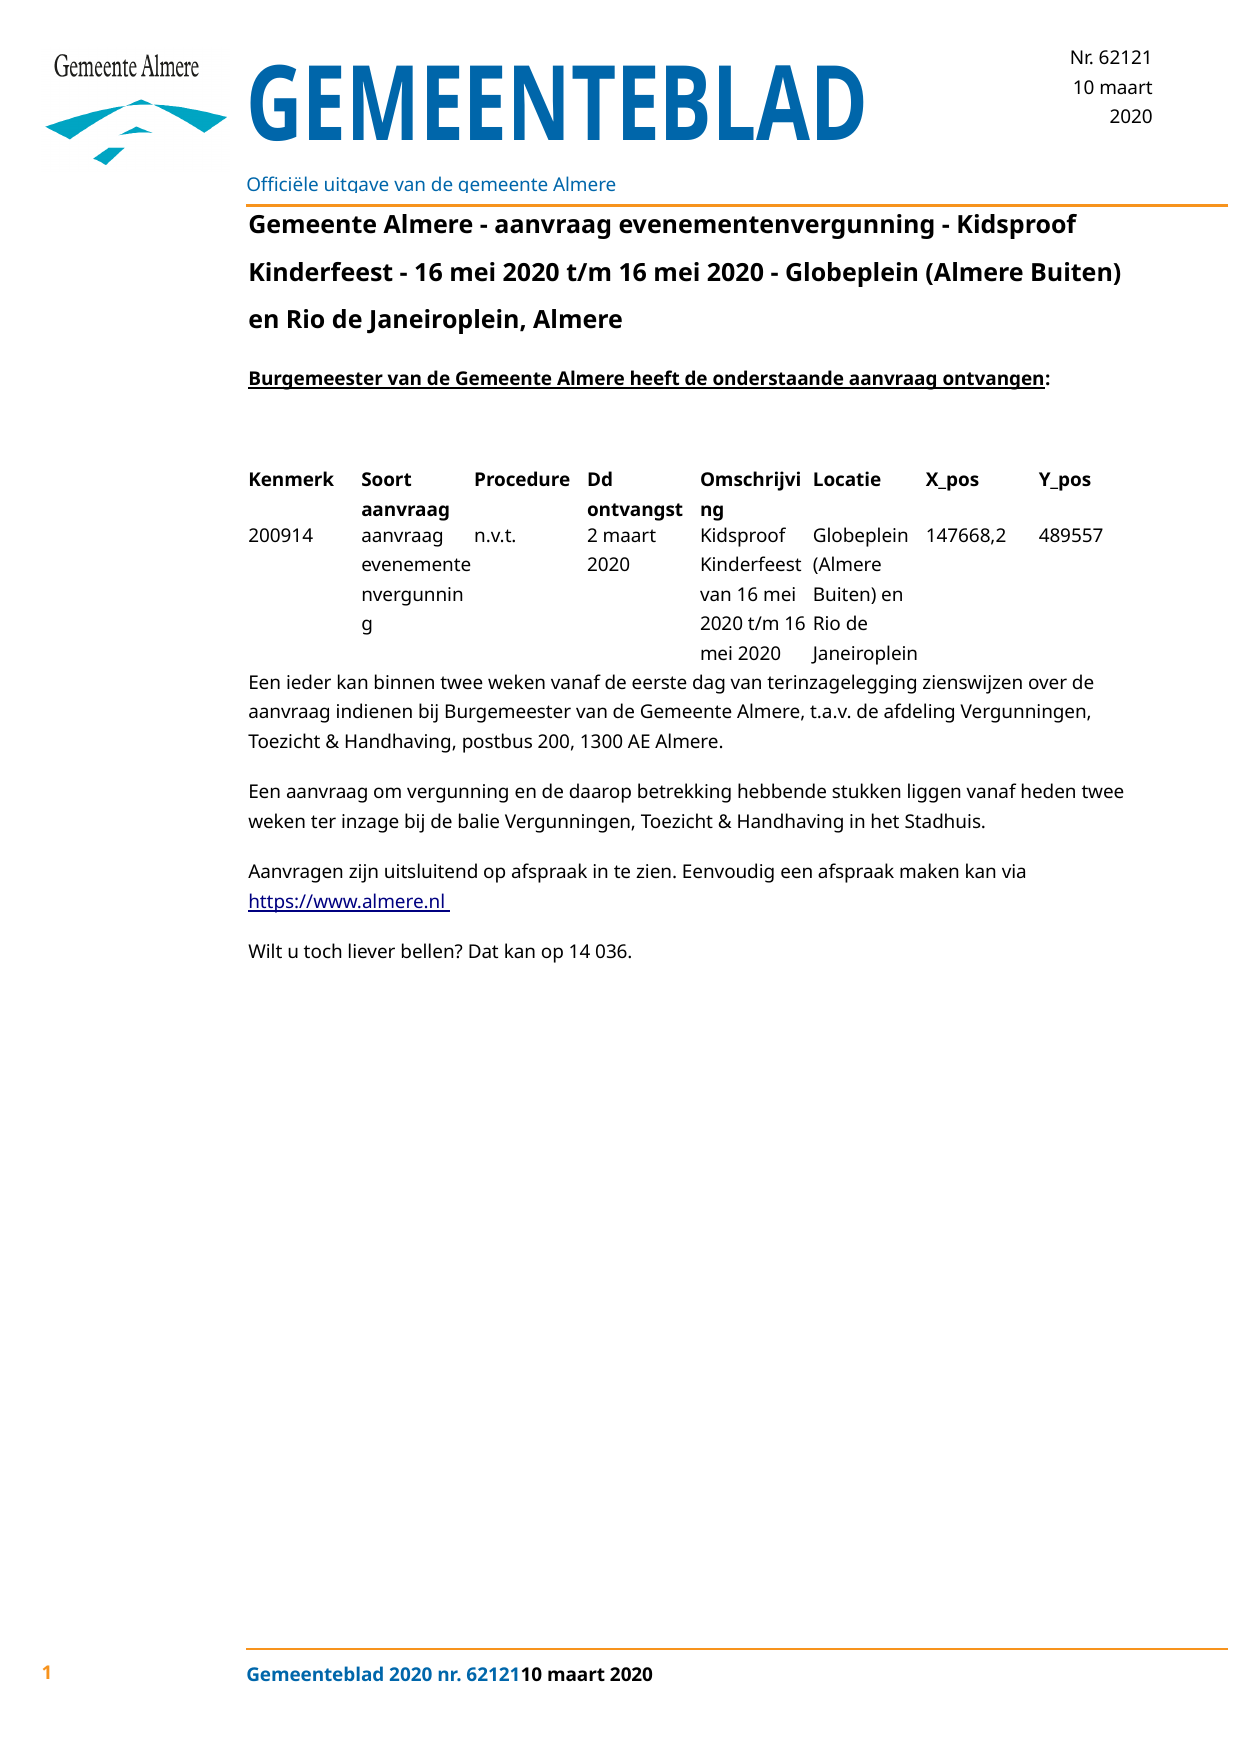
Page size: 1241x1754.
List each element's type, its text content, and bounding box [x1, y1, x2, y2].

table_header Locatie [813, 466, 926, 522]
table_cell 489557 [1039, 522, 1152, 666]
table_header Soort aanvraag [361, 466, 474, 522]
text Burgemeester van de Gemeente Almere heeft de onderstaande aanvraag ontvangen: [248, 366, 1152, 391]
table_header Procedure [474, 466, 587, 522]
table_header Y_pos [1039, 466, 1152, 522]
table_cell Kidsproof Kinderfeest van 16 mei 2020 t/m 16 mei 2020 [700, 522, 813, 666]
table_cell Globeplein (Almere Buiten) en Rio de Janeiroplein [813, 522, 926, 666]
table_cell 200914 [248, 522, 361, 666]
text Een ieder kan binnen twee weken vanaf de eerste dag van terinzagelegging zienswijzen over de aanvraag indienen bij Burgemeester van de Gemeente Almere, t.a.v. de afdeling Vergunningen, Toezicht & Handhaving, postbus 200, 1300 AE Almere. [248, 669, 1152, 754]
text Gemeente Almere - aanvraag evenementenvergunning - Kidsproof Kinderfeest - 16 mei 2020 t/m 16 mei 2020 - Globeplein (Almere Buiten) en Rio de Janeiroplein, Almere [248, 207, 1152, 336]
picture [41, 47, 231, 172]
table_header Kenmerk [248, 466, 361, 522]
table_header Dd ontvangst [587, 466, 700, 522]
table_header X_pos [926, 466, 1038, 522]
text Wilt u toch liever bellen? Dat kan op 14 036. [248, 939, 1152, 964]
table_cell 2 maart 2020 [587, 522, 700, 666]
table_header Omschrijving [700, 466, 813, 522]
table_cell aanvraag evenementenvergunning [361, 522, 474, 666]
table_cell n.v.t. [474, 522, 587, 666]
text Aanvragen zijn uitsluitend op afspraak in te zien. Eenvoudig een afspraak maken kan via https://www.almere.nl [248, 859, 1152, 914]
table_cell 147668,2 [926, 522, 1038, 666]
text Een aanvraag om vergunning en de daarop betrekking hebbende stukken liggen vanaf heden twee weken ter inzage bij de balie Vergunningen, Toezicht & Handhaving in het Stadhuis. [248, 779, 1152, 834]
